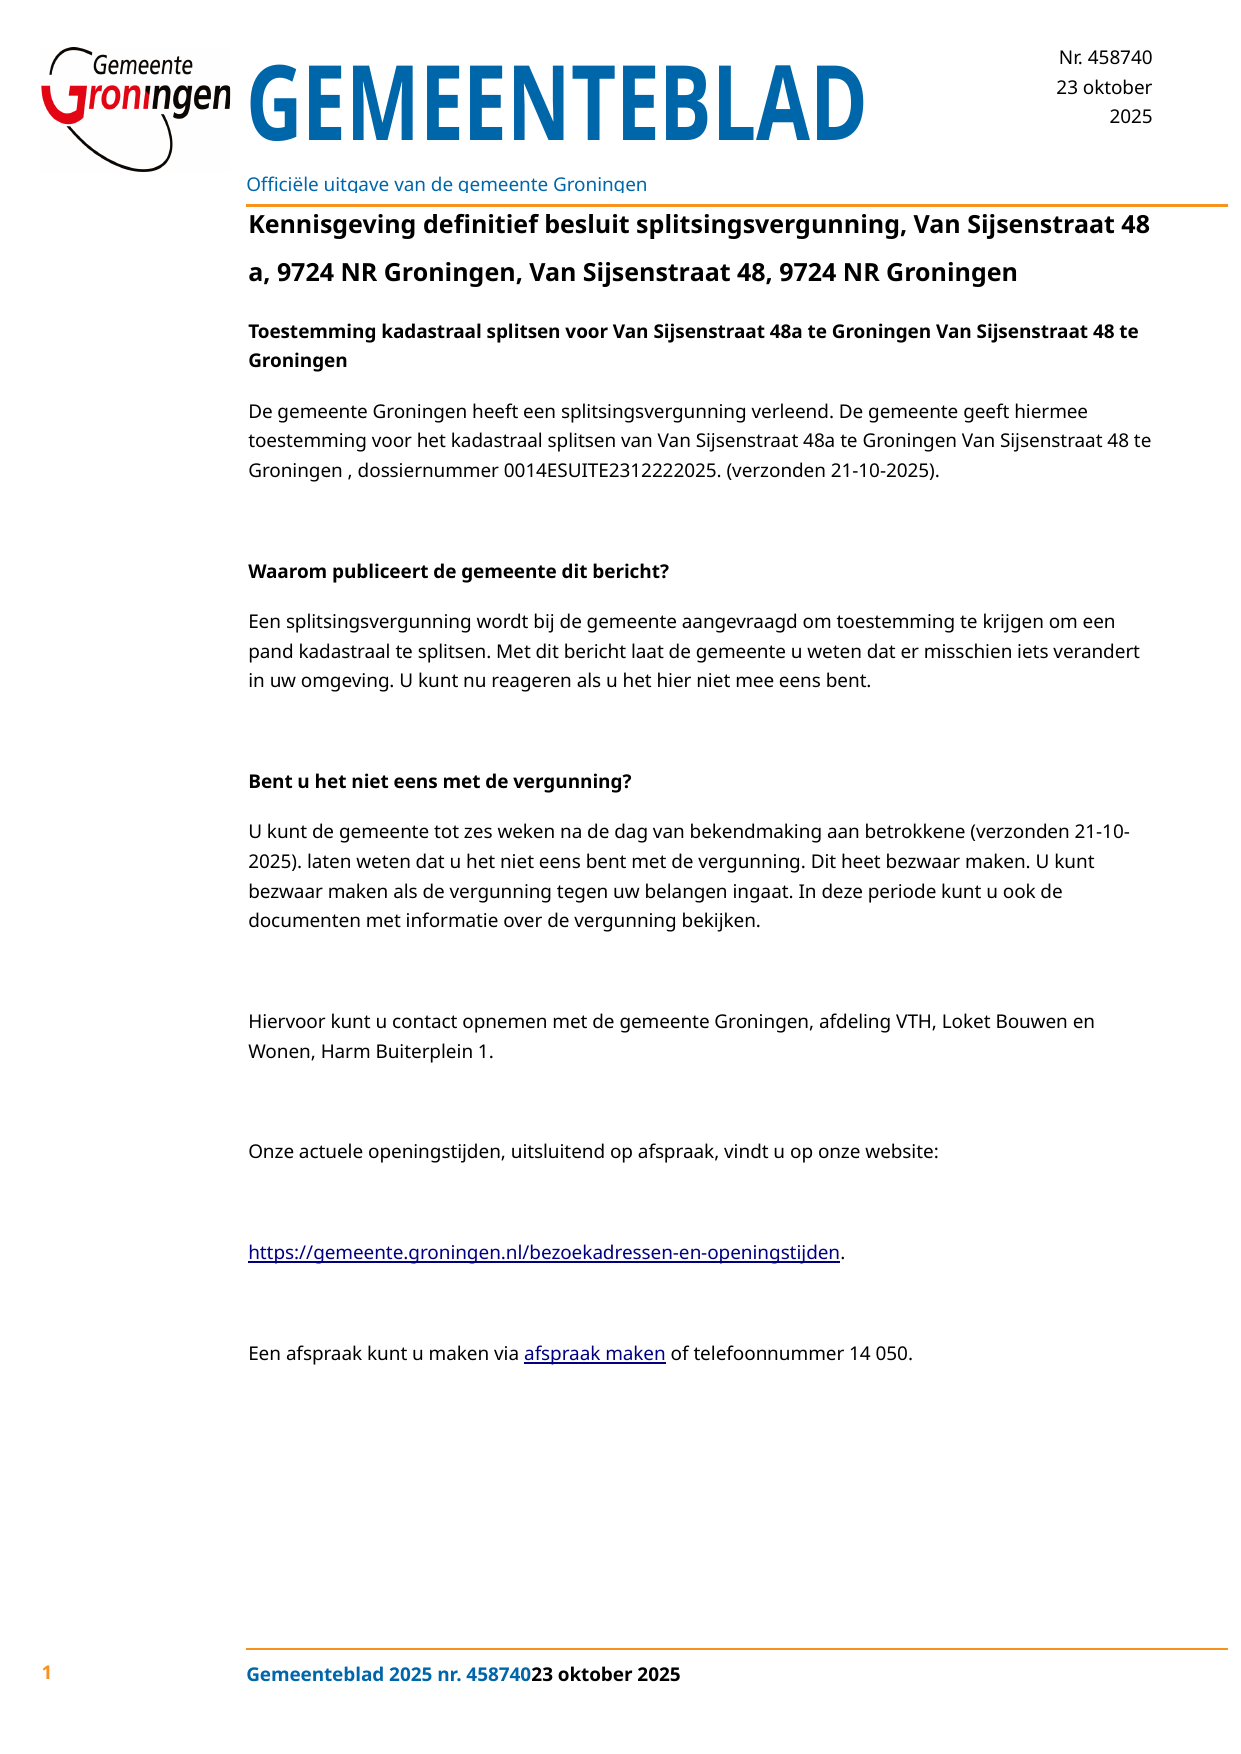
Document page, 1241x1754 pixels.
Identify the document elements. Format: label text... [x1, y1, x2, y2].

text Onze actuele openingstijden, uitsluitend op afspraak, vindt u op onze website: [248, 1139, 1152, 1164]
text https://gemeente.groningen.nl/bezoekadressen-en-openingstijden. [248, 1239, 1152, 1265]
text Toestemming kadastraal splitsen voor Van Sijsenstraat 48a te Groningen Van Sijsenstraat 48 te Groningen [248, 318, 1152, 373]
text Waarom publiceert de gemeente dit bericht? [248, 558, 1152, 584]
text Bent u het niet eens met de vergunning? [248, 768, 1152, 794]
text Een afspraak kunt u maken via afspraak maken of telefoonnummer 14 050. [248, 1340, 1152, 1366]
text U kunt de gemeente tot zes weken na de dag van bekendmaking aan betrokkene (verzonden 21-10-2025). laten weten dat u het niet eens bent met de vergunning. Dit heet bezwaar maken. U kunt bezwaar maken als de vergunning tegen uw belangen ingaat. In deze periode kunt u ook de documenten met informatie over de vergunning bekijken. [248, 819, 1152, 933]
text De gemeente Groningen heeft een splitsingsvergunning verleend. De gemeente geeft hiermee toestemming voor het kadastraal splitsen van Van Sijsenstraat 48a te Groningen Van Sijsenstraat 48 te Groningen , dossiernummer 0014ESUITE2312222025. (verzonden 21-10-2025). [248, 398, 1152, 483]
text Kennisgeving definitief besluit splitsingsvergunning, Van Sijsenstraat 48 a, 9724 NR Groningen, Van Sijsenstraat 48, 9724 NR Groningen [248, 207, 1152, 288]
picture [41, 47, 231, 172]
text Hiervoor kunt u contact opnemen met de gemeente Groningen, afdeling VTH, Loket Bouwen en Wonen, Harm Buiterplein 1. [248, 1008, 1152, 1064]
text Een splitsingsvergunning wordt bij de gemeente aangevraagd om toestemming te krijgen om een pand kadastraal te splitsen. Met dit bericht laat de gemeente u weten dat er misschien iets verandert in uw omgeving. U kunt nu reageren als u het hier niet mee eens bent. [248, 608, 1152, 693]
